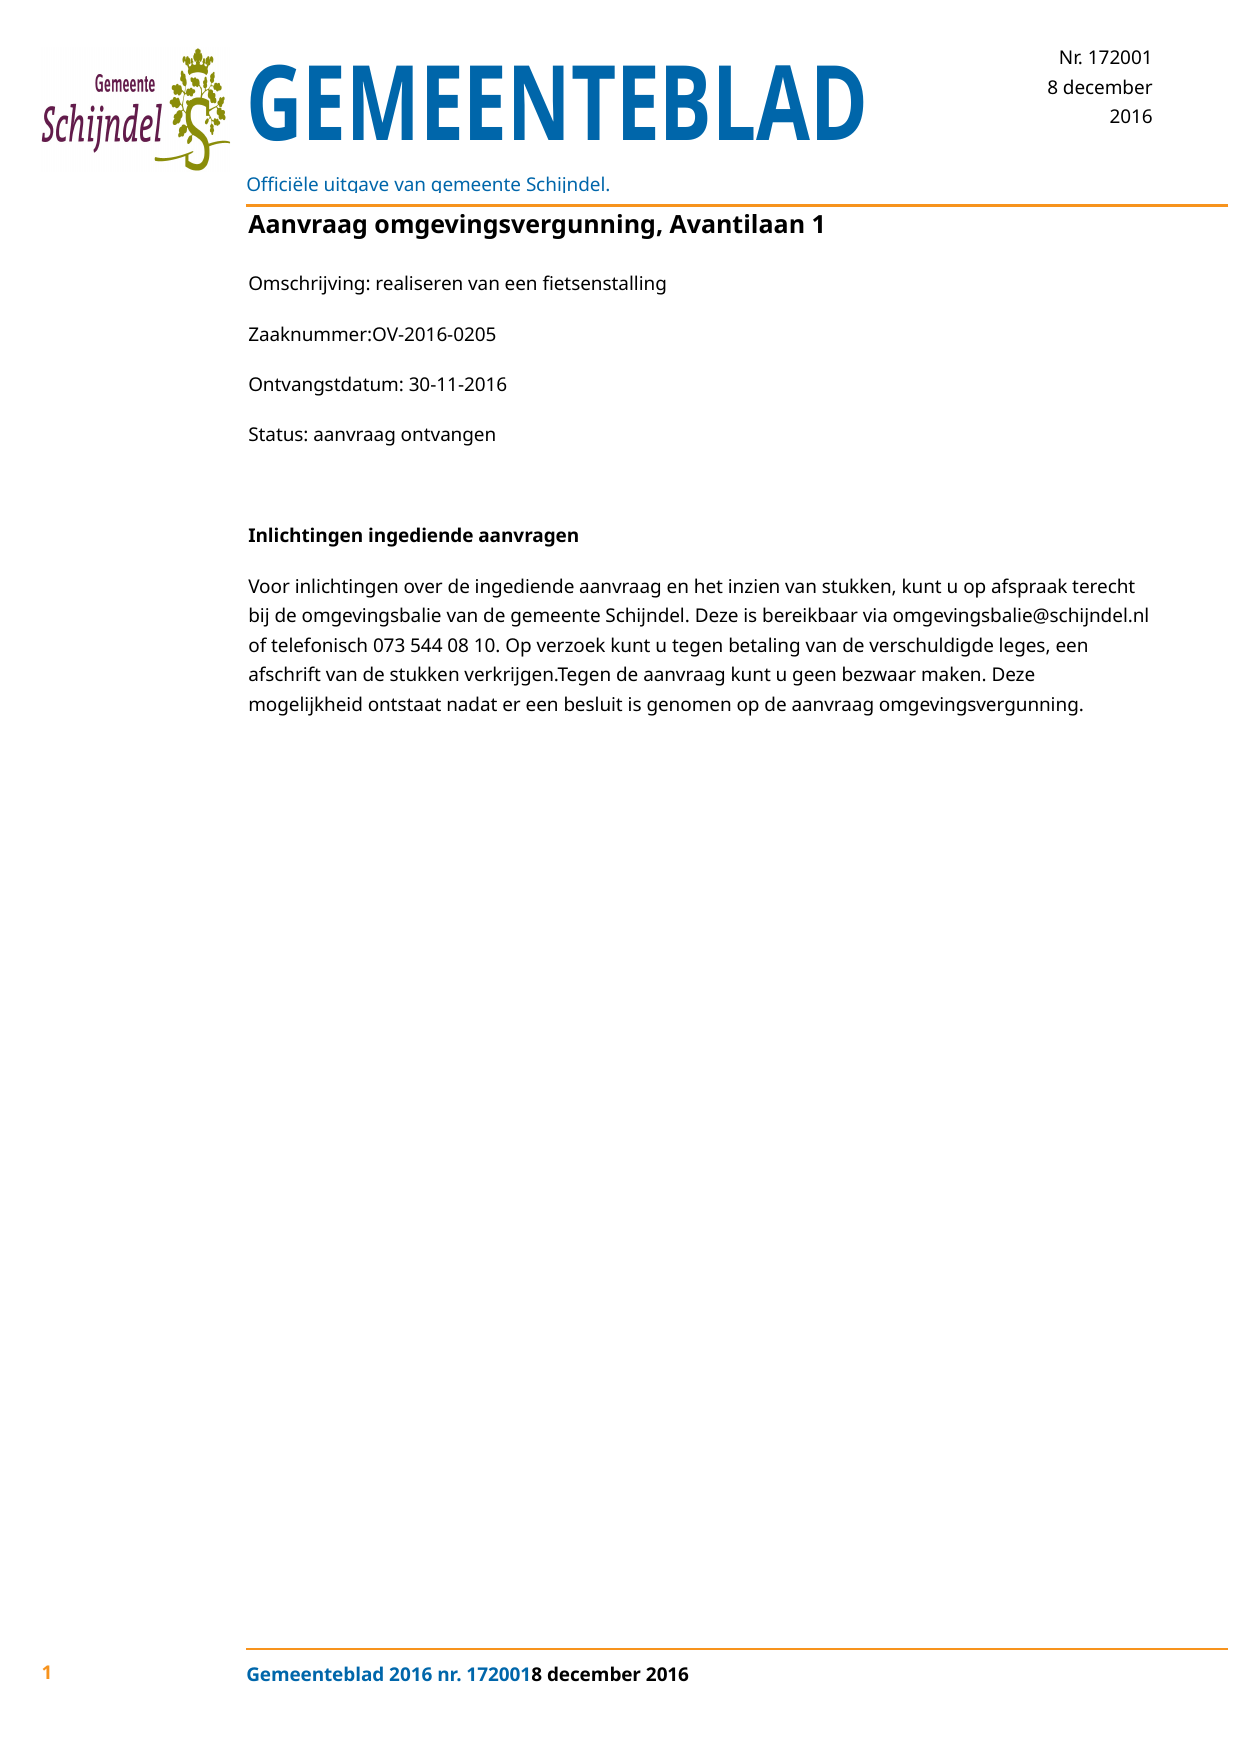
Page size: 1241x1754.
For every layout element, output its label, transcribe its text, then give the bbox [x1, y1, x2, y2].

text Ontvangstdatum: 30-11-2016 [248, 371, 1152, 397]
text Status: aanvraag ontvangen [248, 422, 1152, 447]
text Omschrijving: realiseren van een fietsenstalling [248, 270, 1152, 296]
text Zaaknummer:OV-2016-0205 [248, 321, 1152, 346]
text Inlichtingen ingediende aanvragen [248, 522, 1152, 548]
text Aanvraag omgevingsvergunning, Avantilaan 1 [248, 207, 1152, 241]
text Voor inlichtingen over de ingediende aanvraag en het inzien van stukken, kunt u op afspraak terecht bij de omgevingsbalie van de gemeente Schijndel. Deze is bereikbaar via omgevingsbalie@schijndel.nl of telefonisch 073 544 08 10. Op verzoek kunt u tegen betaling van de verschuldigde leges, een afschrift van de stukken verkrijgen.Tegen de aanvraag kunt u geen bezwaar maken. Deze mogelijkheid ontstaat nadat er een besluit is genomen op de aanvraag omgevingsvergunning. [248, 573, 1152, 717]
picture [41, 47, 231, 172]
